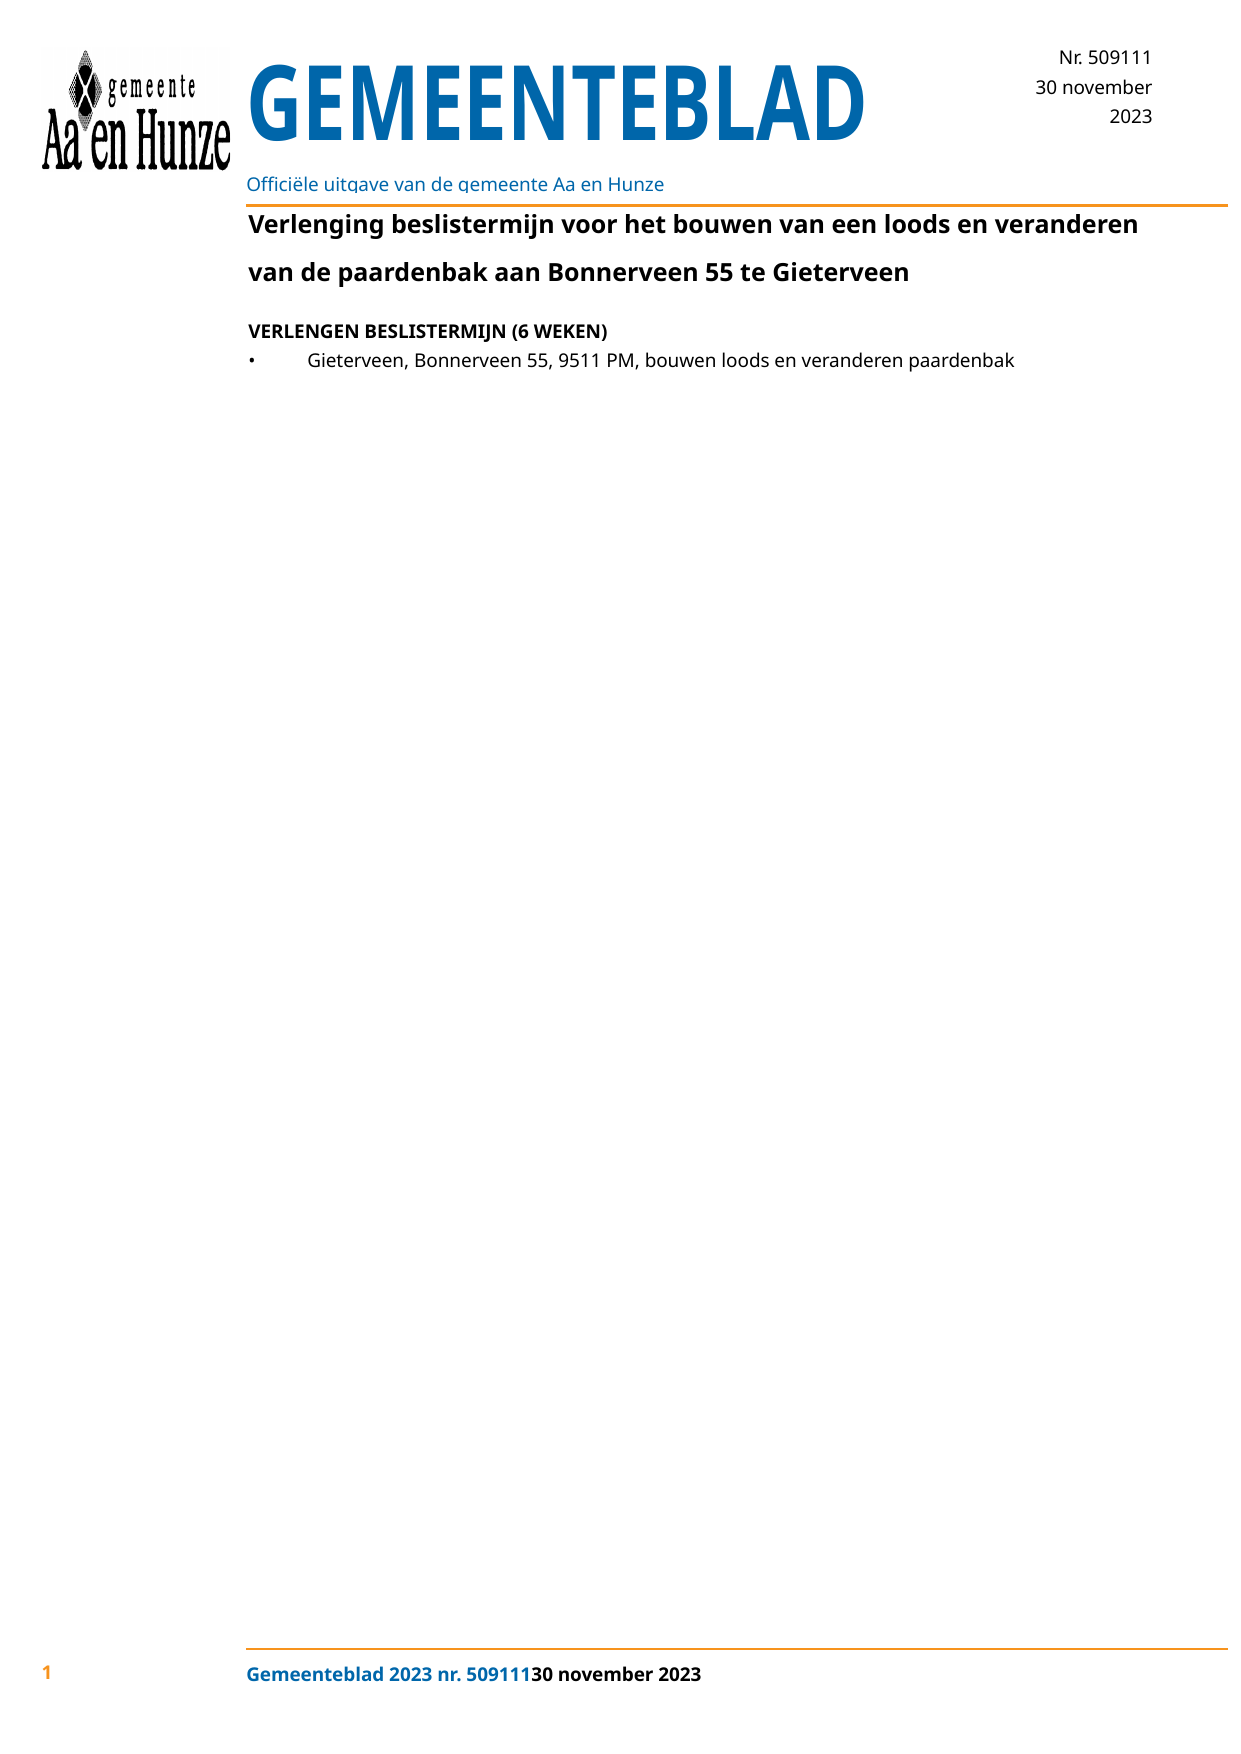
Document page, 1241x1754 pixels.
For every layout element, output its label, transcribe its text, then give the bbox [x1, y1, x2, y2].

picture [41, 47, 231, 172]
text Verlenging beslistermijn voor het bouwen van een loods en veranderen van de paardenbak aan Bonnerveen 55 te Gieterveen [248, 207, 1152, 288]
text VERLENGEN BESLISTERMIJN (6 WEKEN) [248, 318, 1152, 344]
list Gieterveen, Bonnerveen 55, 9511 PM, bouwen loods en veranderen paardenbak [248, 347, 1152, 373]
